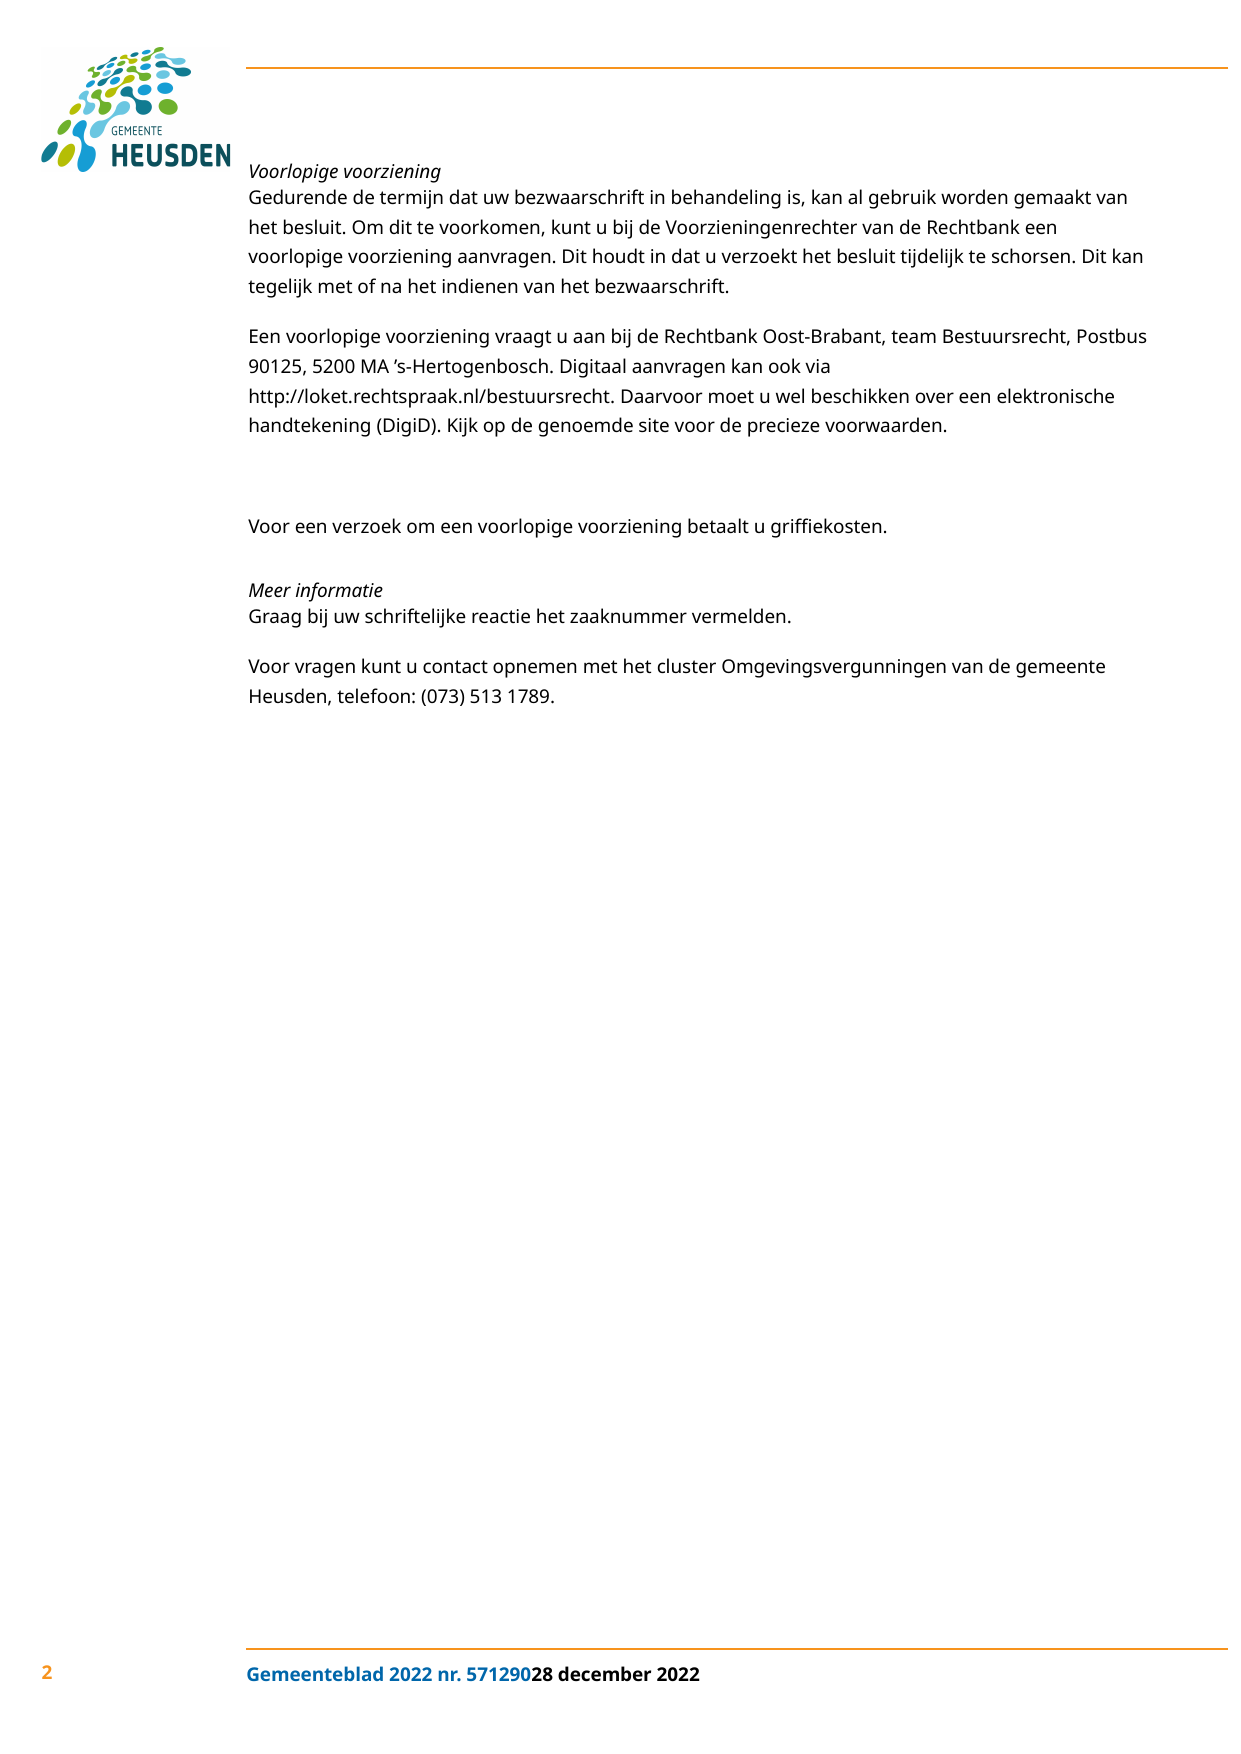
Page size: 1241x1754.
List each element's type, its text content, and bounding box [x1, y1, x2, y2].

text Graag bij uw schriftelijke reactie het zaaknummer vermelden. [248, 603, 1152, 629]
text Een voorlopige voorziening vraagt u aan bij de Rechtbank Oost-Brabant, team Bestuursrecht, Postbus 90125, 5200 MA ’s-Hertogenbosch. Digitaal aanvragen kan ook via http://loket.rechtspraak.nl/bestuursrecht. Daarvoor moet u wel beschikken over een elektronische handtekening (DigiD). Kijk op de genoemde site voor de precieze voorwaarden. [248, 324, 1152, 438]
text Voor een verzoek om een voorlopige voorziening betaalt u griffiekosten. [248, 513, 1152, 539]
text Gedurende de termijn dat uw bezwaarschrift in behandeling is, kan al gebruik worden gemaakt van het besluit. Om dit te voorkomen, kunt u bij de Voorzieningenrechter van de Rechtbank een voorlopige voorziening aanvragen. Dit houdt in dat u verzoekt het besluit tijdelijk te schorsen. Dit kan tegelijk met of na het indienen van het bezwaarschrift. [248, 184, 1152, 299]
picture [41, 47, 231, 172]
text Meer informatie [248, 577, 1152, 603]
text Voor vragen kunt u contact opnemen met het cluster Omgevingsvergunningen van de gemeente Heusden, telefoon: (073) 513 1789. [248, 653, 1152, 709]
text Voorlopige voorziening [248, 159, 1152, 184]
